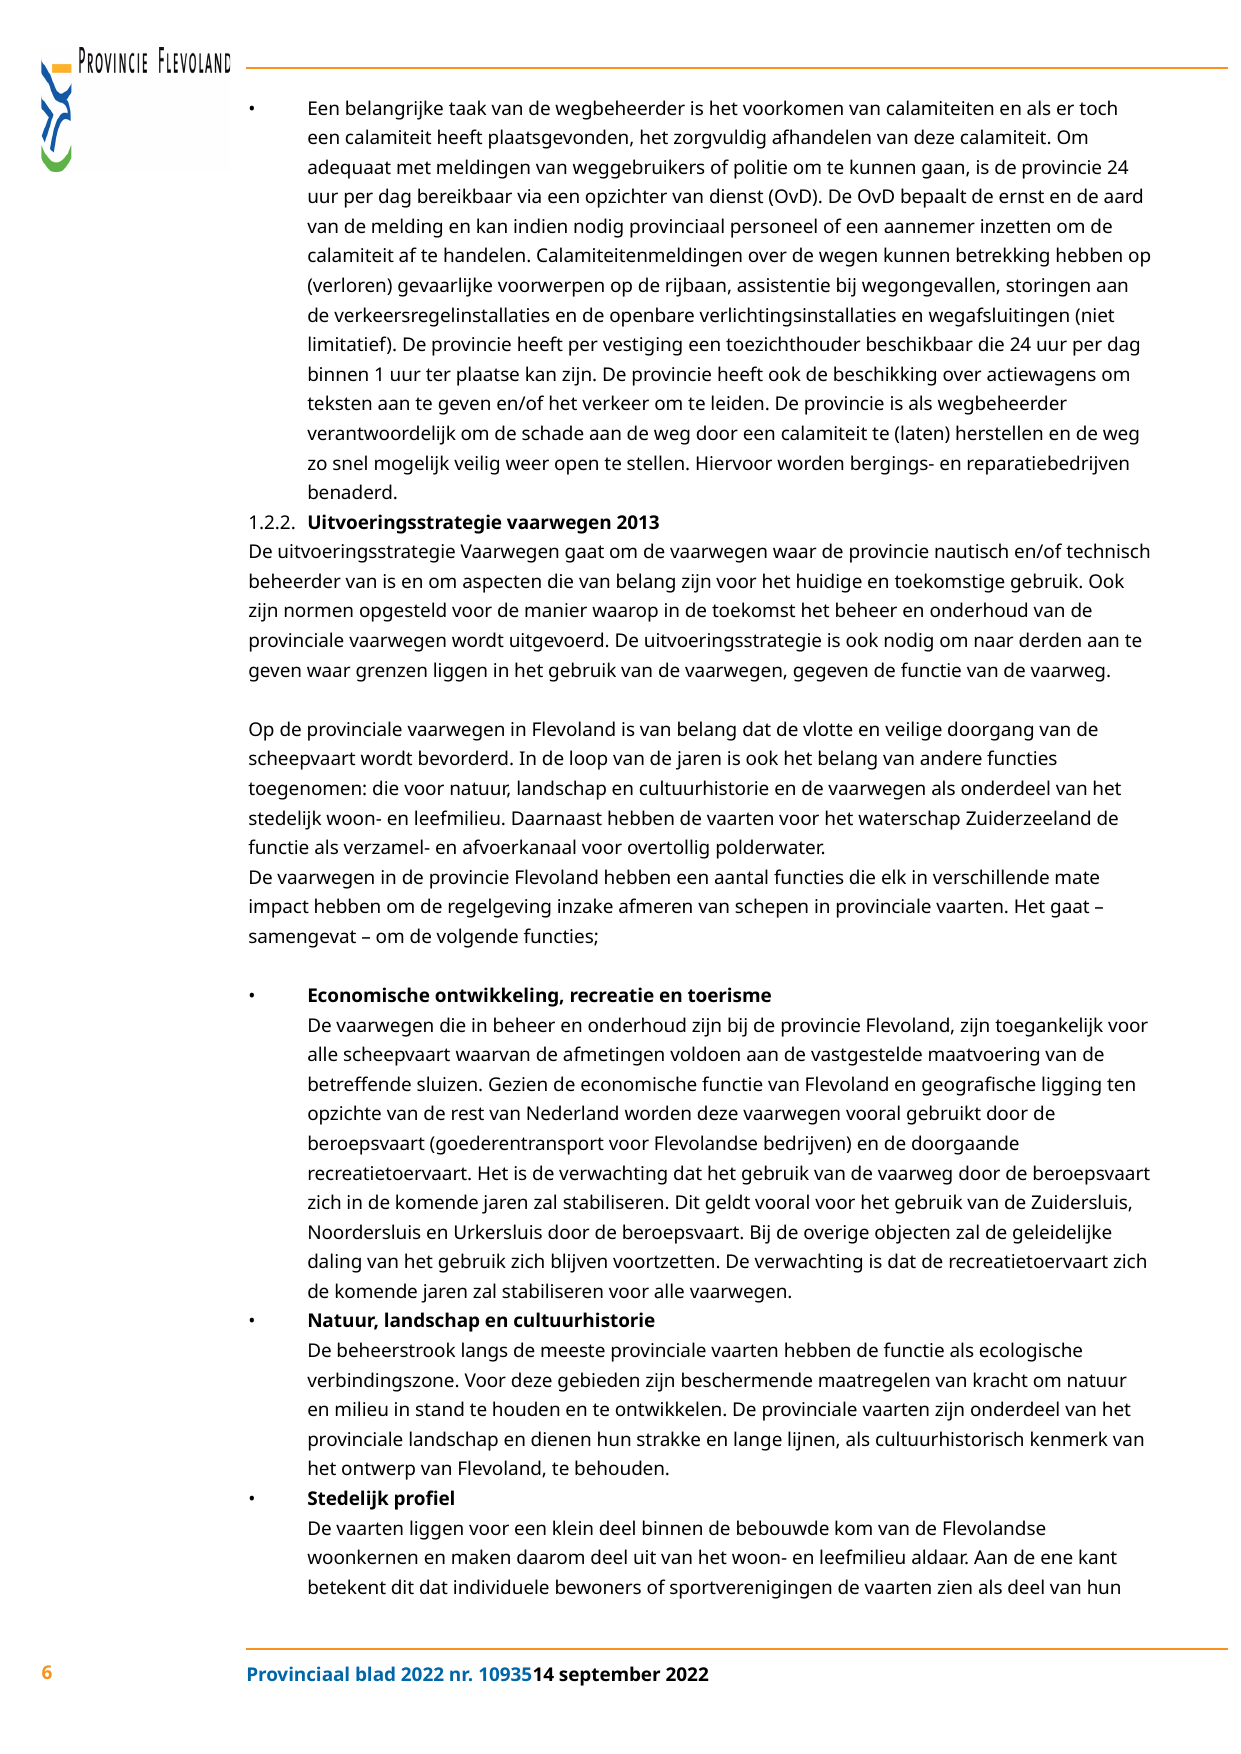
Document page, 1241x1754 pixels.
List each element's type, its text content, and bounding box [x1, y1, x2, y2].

text De uitvoeringsstrategie Vaarwegen gaat om de vaarwegen waar de provincie nautisch en/of technisch beheerder van is en om aspecten die van belang zijn voor het huidige en toekomstige gebruik. Ook zijn normen opgesteld voor de manier waarop in de toekomst het beheer en onderhoud van de provinciale vaarwegen wordt uitgevoerd. De uitvoeringsstrategie is ook nodig om naar derden aan te geven waar grenzen liggen in het gebruik van de vaarwegen, gegeven de functie van de vaarweg. [248, 538, 1152, 683]
list Een belangrijke taak van de wegbeheerder is het voorkomen van calamiteiten en als er toch een calamiteit heeft plaatsgevonden, het zorgvuldig afhandelen van deze calamiteit. Om adequaat met meldingen van weggebruikers of politie om te kunnen gaan, is de provincie 24 uur per dag bereikbaar via een opzichter van dienst (OvD). De OvD bepaalt de ernst en de aard van de melding en kan indien nodig provinciaal personeel of een aannemer inzetten om de calamiteit af te handelen. Calamiteitenmeldingen over de wegen kunnen betrekking hebben op (verloren) gevaarlijke voorwerpen op de rijbaan, assistentie bij wegongevallen, storingen aan de verkeersregelinstallaties en de openbare verlichtingsinstallaties en wegafsluitingen (niet limitatief). De provincie heeft per vestiging een toezichthouder beschikbaar die 24 uur per dag binnen 1 uur ter plaatse kan zijn. De provincie heeft ook de beschikking over actiewagens om teksten aan te geven en/of het verkeer om te leiden. De provincie is als wegbeheerder verantwoordelijk om de schade aan de weg door een calamiteit te (laten) herstellen en de weg zo snel mogelijk veilig weer open te stellen. Hiervoor worden bergings- en reparatiebedrijven benaderd. [248, 95, 1152, 505]
list De vaarten liggen voor een klein deel binnen de bebouwde kom van de Flevolandse woonkernen en maken daarom deel uit van het woon- en leefmilieu aldaar. Aan de ene kant betekent dit dat individuele bewoners of sportverenigingen de vaarten zien als deel van hun [248, 1515, 1152, 1600]
list Stedelijk profiel [248, 1485, 1152, 1511]
text De vaarwegen in de provincie Flevoland hebben een aantal functies die elk in verschillende mate impact hebben om de regelgeving inzake afmeren van schepen in provinciale vaarten. Het gaat – samengevat – om de volgende functies; [248, 864, 1152, 949]
list De vaarwegen die in beheer en onderhoud zijn bij de provincie Flevoland, zijn toegankelijk voor alle scheepvaart waarvan de afmetingen voldoen aan de vastgestelde maatvoering van de betreffende sluizen. Gezien de economische functie van Flevoland en geografische ligging ten opzichte van de rest van Nederland worden deze vaarwegen vooral gebruikt door de beroepsvaart (goederentransport voor Flevolandse bedrijven) en de doorgaande recreatietoervaart. Het is de verwachting dat het gebruik van de vaarweg door de beroepsvaart zich in de komende jaren zal stabiliseren. Dit geldt vooral voor het gebruik van de Zuidersluis, Noordersluis en Urkersluis door de beroepsvaart. Bij de overige objecten zal de geleidelijke daling van het gebruik zich blijven voortzetten. De verwachting is dat de recreatietoervaart zich de komende jaren zal stabiliseren voor alle vaarwegen. [248, 1012, 1152, 1304]
list Uitvoeringsstrategie vaarwegen 2013 [248, 509, 1152, 535]
list Natuur, landschap en cultuurhistorie [248, 1308, 1152, 1333]
picture [41, 47, 231, 172]
text Op de provinciale vaarwegen in Flevoland is van belang dat de vlotte en veilige doorgang van de scheepvaart wordt bevorderd. In de loop van de jaren is ook het belang van andere functies toegenomen: die voor natuur, landschap en cultuurhistorie en de vaarwegen als onderdeel van het stedelijk woon- en leefmilieu. Daarnaast hebben de vaarten voor het waterschap Zuiderzeeland de functie als verzamel- en afvoerkanaal voor overtollig polderwater. [248, 716, 1152, 860]
list De beheerstrook langs de meeste provinciale vaarten hebben de functie als ecologische verbindingszone. Voor deze gebieden zijn beschermende maatregelen van kracht om natuur en milieu in stand te houden en te ontwikkelen. De provinciale vaarten zijn onderdeel van het provinciale landschap en dienen hun strakke en lange lijnen, als cultuurhistorisch kenmerk van het ontwerp van Flevoland, te behouden. [248, 1337, 1152, 1481]
list Economische ontwikkeling, recreatie en toerisme [248, 982, 1152, 1008]
